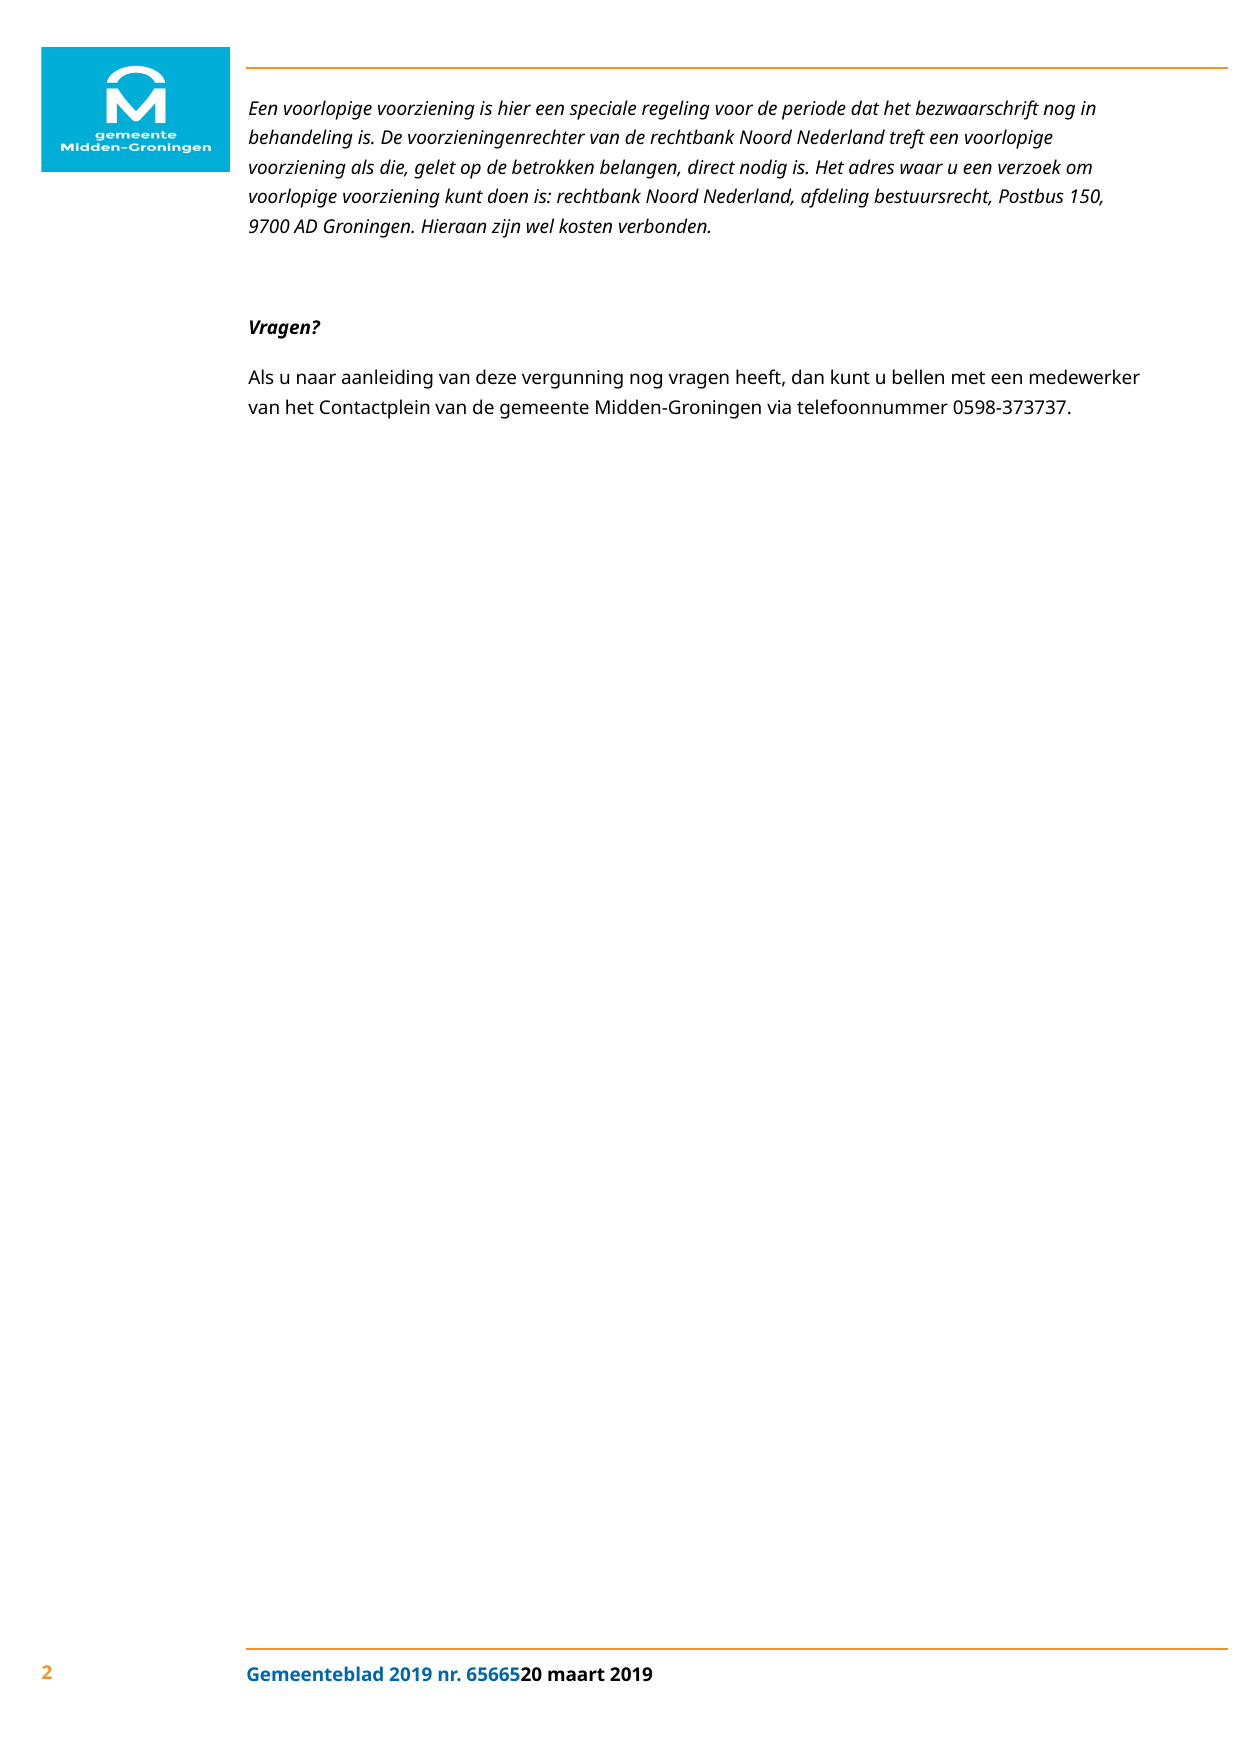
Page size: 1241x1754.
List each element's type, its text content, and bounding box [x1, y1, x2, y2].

picture [184, 146, 190, 153]
text Een voorlopige voorziening is hier een speciale regeling voor de periode dat het bezwaarschrift nog in behandeling is. De voorzieningenrechter van de rechtbank Noord Nederland treft een voorlopige voorziening als die, gelet op de betrokken belangen, direct nodig is. Het adres waar u een verzoek om voorlopige voorziening kunt doen is: rechtbank Noord Nederland, afdeling bestuursrecht, Postbus 150, 9700 AD Groningen. Hieraan zijn wel kosten verbonden. [248, 95, 1152, 239]
picture [108, 66, 164, 82]
text Vragen? [248, 314, 1152, 340]
picture [107, 89, 165, 122]
text Als u naar aanleiding van deze vergunning nog vragen heeft, dan kunt u bellen met een medewerker van het Contactplein van de gemeente Midden-Groningen via telefoonnummer 0598-373737. [248, 364, 1152, 420]
